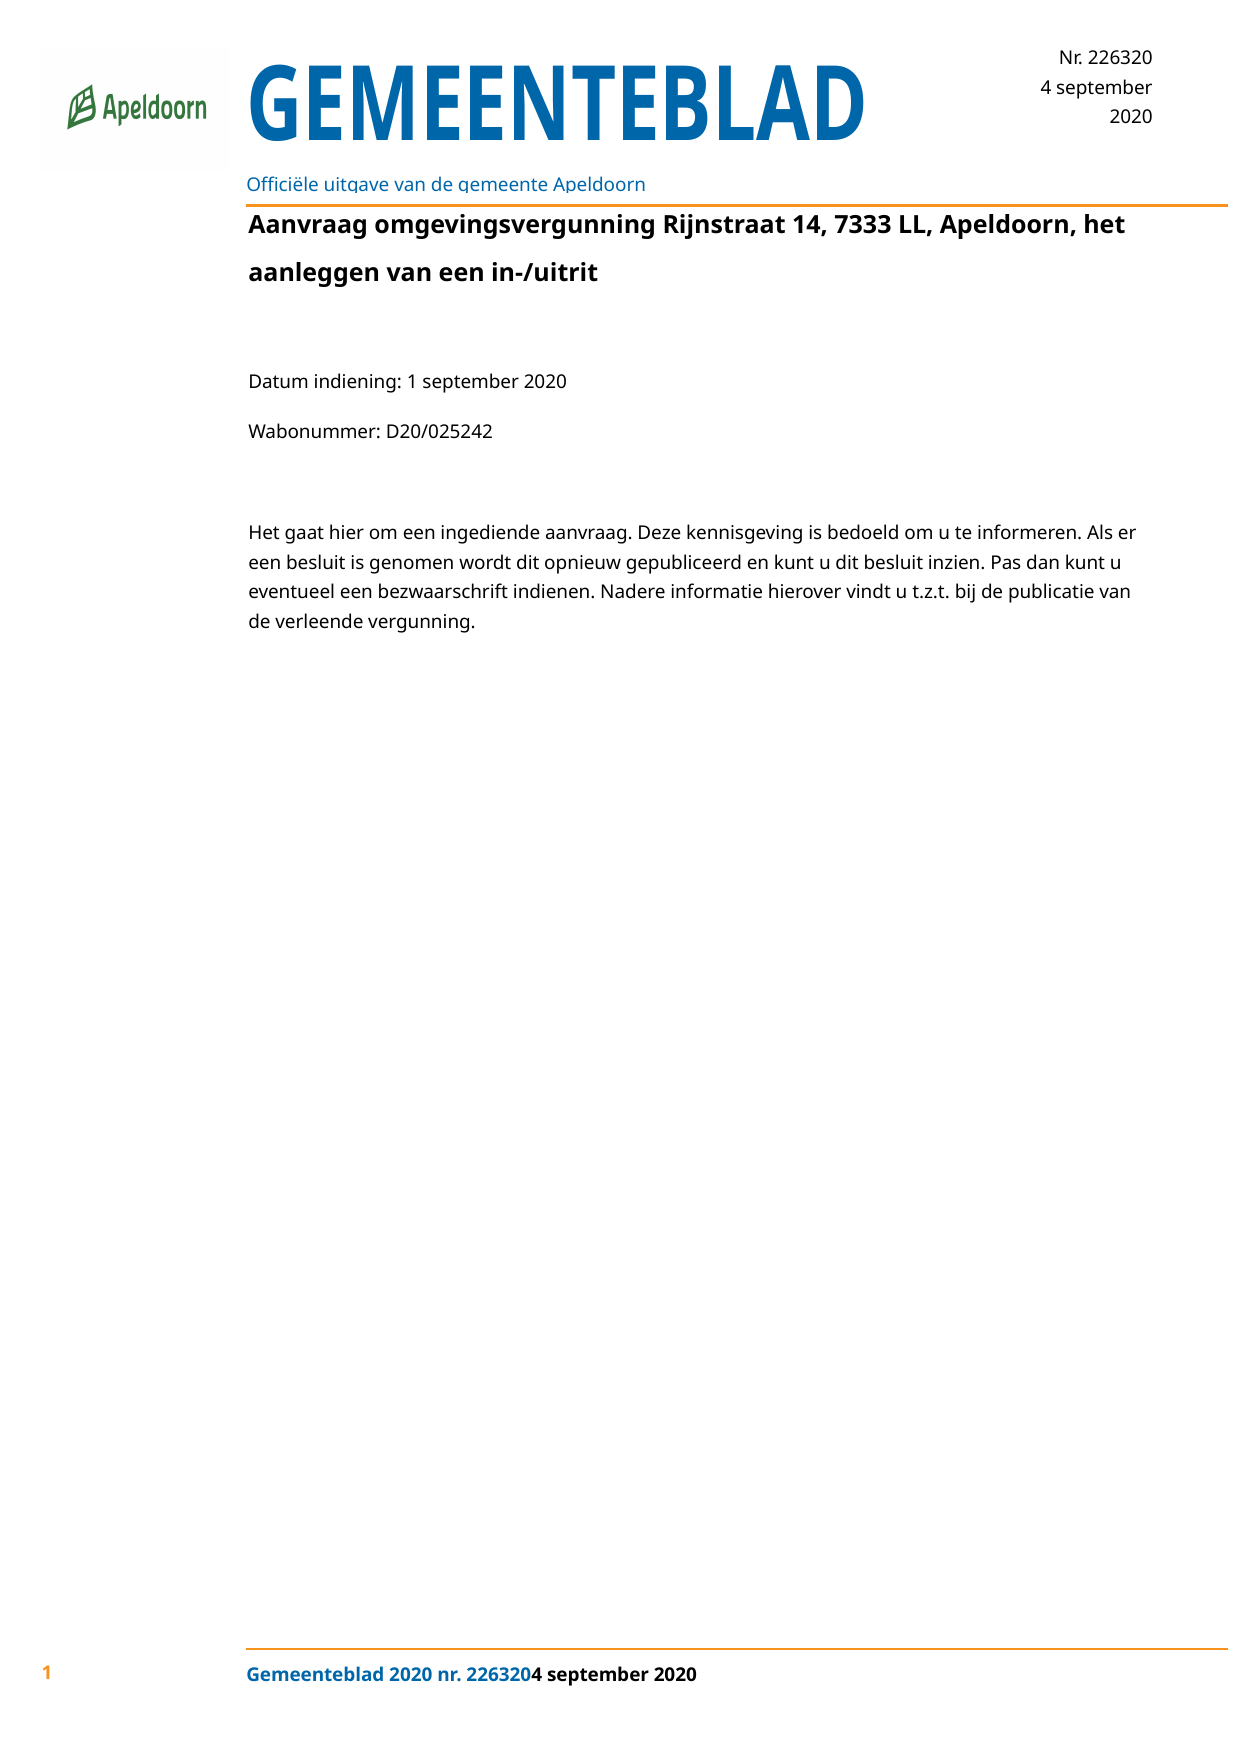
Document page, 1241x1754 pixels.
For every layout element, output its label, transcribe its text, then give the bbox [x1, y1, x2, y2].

text Aanvraag omgevingsvergunning Rijnstraat 14, 7333 LL, Apeldoorn, het aanleggen van een in-/uitrit [248, 207, 1152, 288]
text Het gaat hier om een ingediende aanvraag. Deze kennisgeving is bedoeld om u te informeren. Als er een besluit is genomen wordt dit opnieuw gepubliceerd en kunt u dit besluit inzien. Pas dan kunt u eventueel een bezwaarschrift indienen. Nadere informatie hierover vindt u t.z.t. bij de publicatie van de verleende vergunning. [248, 519, 1152, 634]
text Datum indiening: 1 september 2020 [248, 368, 1152, 394]
text Wabonummer: D20/025242 [248, 419, 1152, 444]
picture [41, 47, 231, 172]
